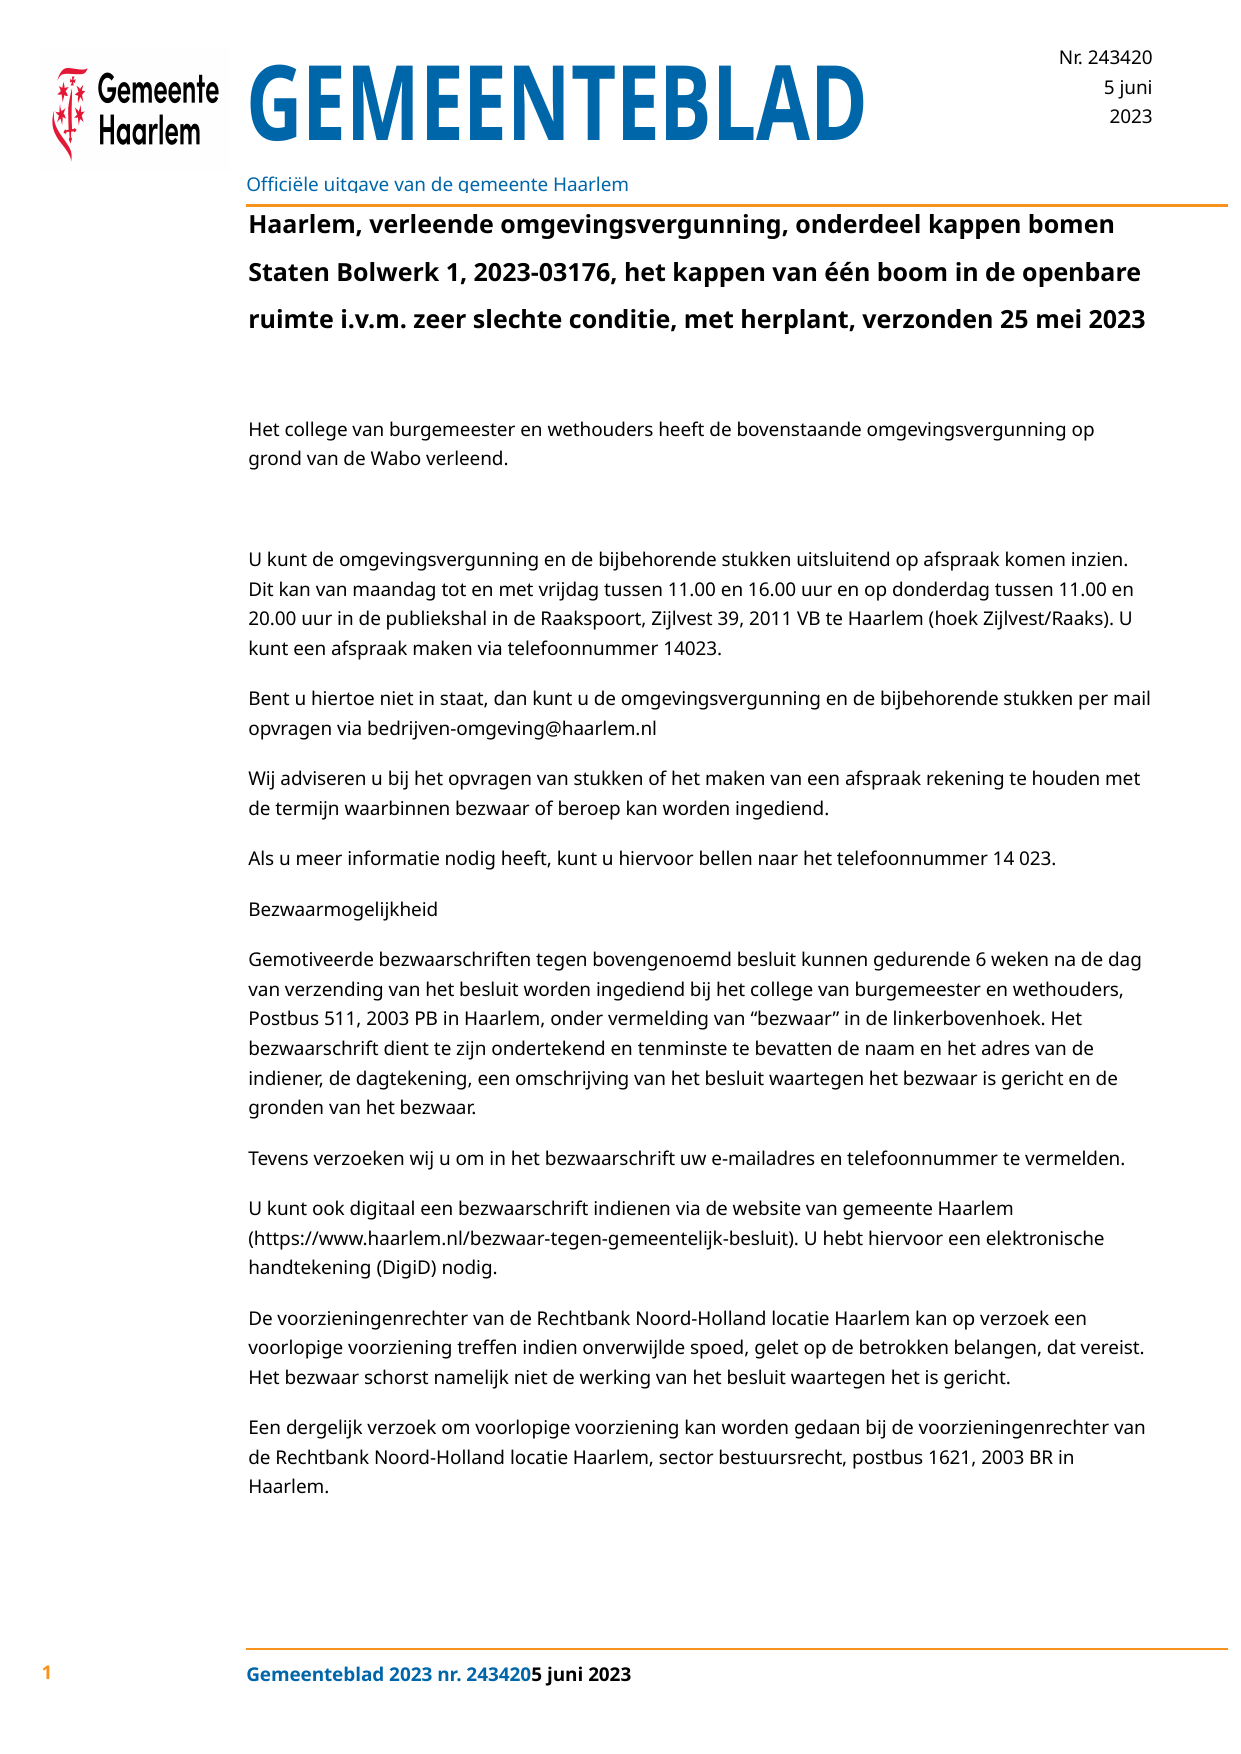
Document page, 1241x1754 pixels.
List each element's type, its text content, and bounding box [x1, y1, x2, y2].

text Haarlem, verleende omgevingsvergunning, onderdeel kappen bomen Staten Bolwerk 1, 2023-03176, het kappen van één boom in de openbare ruimte i.v.m. zeer slechte conditie, met herplant, verzonden 25 mei 2023 [248, 207, 1152, 336]
picture [41, 47, 231, 172]
text Bent u hiertoe niet in staat, dan kunt u de omgevingsvergunning en de bijbehorende stukken per mail opvragen via bedrijven-omgeving@haarlem.nl [248, 686, 1152, 741]
text Tevens verzoeken wij u om in het bezwaarschrift uw e-mailadres en telefoonnummer te vermelden. [248, 1145, 1152, 1170]
text U kunt de omgevingsvergunning en de bijbehorende stukken uitsluitend op afspraak komen inzien. Dit kan van maandag tot en met vrijdag tussen 11.00 en 16.00 uur en op donderdag tussen 11.00 en 20.00 uur in de publiekshal in de Raakspoort, Zijlvest 39, 2011 VB te Haarlem (hoek Zijlvest/Raaks). U kunt een afspraak maken via telefoonnummer 14023. [248, 546, 1152, 661]
text Wij adviseren u bij het opvragen van stukken of het maken van een afspraak rekening te houden met de termijn waarbinnen bezwaar of beroep kan worden ingediend. [248, 766, 1152, 821]
text U kunt ook digitaal een bezwaarschrift indienen via de website van gemeente Haarlem (https://www.haarlem.nl/bezwaar-tegen-gemeentelijk-besluit). U hebt hiervoor een elektronische handtekening (DigiD) nodig. [248, 1195, 1152, 1280]
text Als u meer informatie nodig heeft, kunt u hiervoor bellen naar het telefoonnummer 14 023. [248, 846, 1152, 871]
text Een dergelijk verzoek om voorlopige voorziening kan worden gedaan bij de voorzieningenrechter van de Rechtbank Noord-Holland locatie Haarlem, sector bestuursrecht, postbus 1621, 2003 BR in Haarlem. [248, 1414, 1152, 1499]
text Bezwaarmogelijkheid [248, 896, 1152, 922]
text De voorzieningenrechter van de Rechtbank Noord-Holland locatie Haarlem kan op verzoek een voorlopige voorziening treffen indien onverwijlde spoed, gelet op de betrokken belangen, dat vereist. Het bezwaar schorst namelijk niet de werking van het besluit waartegen het is gericht. [248, 1305, 1152, 1389]
text Het college van burgemeester en wethouders heeft de bovenstaande omgevingsvergunning op grond van de Wabo verleend. [248, 416, 1152, 471]
text Gemotiveerde bezwaarschriften tegen bovengenoemd besluit kunnen gedurende 6 weken na de dag van verzending van het besluit worden ingediend bij het college van burgemeester en wethouders, Postbus 511, 2003 PB in Haarlem, onder vermelding van “bezwaar” in de linkerbovenhoek. Het bezwaarschrift dient te zijn ondertekend en tenminste te bevatten de naam en het adres van de indiener, de dagtekening, een omschrijving van het besluit waartegen het bezwaar is gericht en de gronden van het bezwaar. [248, 946, 1152, 1120]
